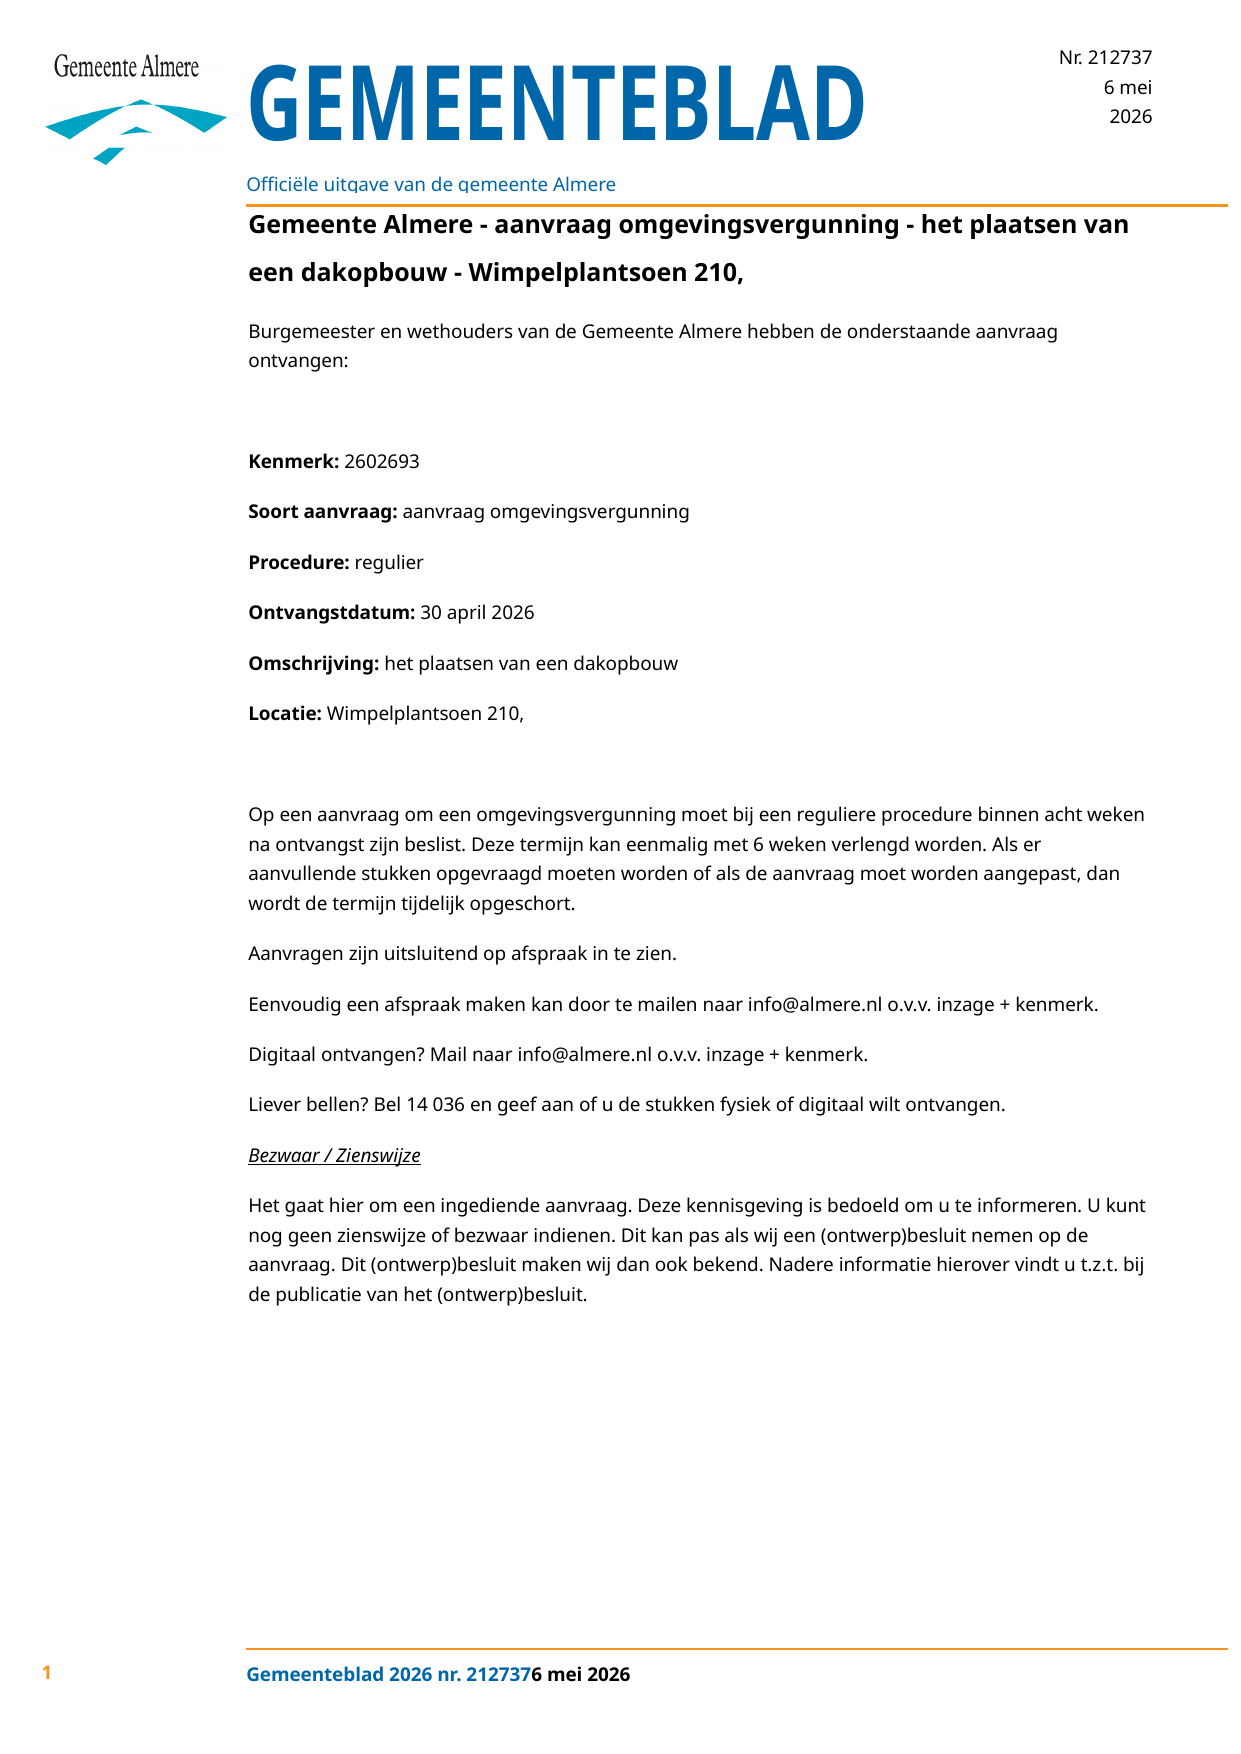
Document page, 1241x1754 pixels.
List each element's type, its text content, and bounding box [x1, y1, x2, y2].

text Digitaal ontvangen? Mail naar info@almere.nl o.v.v. inzage + kenmerk. [248, 1041, 1152, 1067]
text Het gaat hier om een ingediende aanvraag. Deze kennisgeving is bedoeld om u te informeren. U kunt nog geen zienswijze of bezwaar indienen. Dit kan pas als wij een (ontwerp)besluit nemen op de aanvraag. Dit (ontwerp)besluit maken wij dan ook bekend. Nadere informatie hierover vindt u t.z.t. bij de publicatie van het (ontwerp)besluit. [248, 1192, 1152, 1307]
text Procedure: regulier [248, 549, 1152, 575]
text Eenvoudig een afspraak maken kan door te mailen naar info@almere.nl o.v.v. inzage + kenmerk. [248, 991, 1152, 1017]
text Ontvangstdatum: 30 april 2026 [248, 599, 1152, 625]
text Kenmerk: 2602693 [248, 448, 1152, 474]
text Soort aanvraag: aanvraag omgevingsvergunning [248, 499, 1152, 524]
picture [41, 47, 231, 172]
text Gemeente Almere - aanvraag omgevingsvergunning - het plaatsen van een dakopbouw - Wimpelplantsoen 210, [248, 207, 1152, 288]
text Liever bellen? Bel 14 036 en geef aan of u de stukken fysiek of digitaal wilt ontvangen. [248, 1092, 1152, 1117]
text Omschrijving: het plaatsen van een dakopbouw [248, 650, 1152, 676]
text Locatie: Wimpelplantsoen 210, [248, 700, 1152, 726]
text Bezwaar / Zienswijze [248, 1142, 1152, 1168]
text Burgemeester en wethouders van de Gemeente Almere hebben de onderstaande aanvraag ontvangen: [248, 318, 1152, 373]
text Op een aanvraag om een omgevingsvergunning moet bij een reguliere procedure binnen acht weken na ontvangst zijn beslist. Deze termijn kan eenmalig met 6 weken verlengd worden. Als er aanvullende stukken opgevraagd moeten worden of als de aanvraag moet worden aangepast, dan wordt de termijn tijdelijk opgeschort. [248, 801, 1152, 916]
text Aanvragen zijn uitsluitend op afspraak in te zien. [248, 940, 1152, 966]
